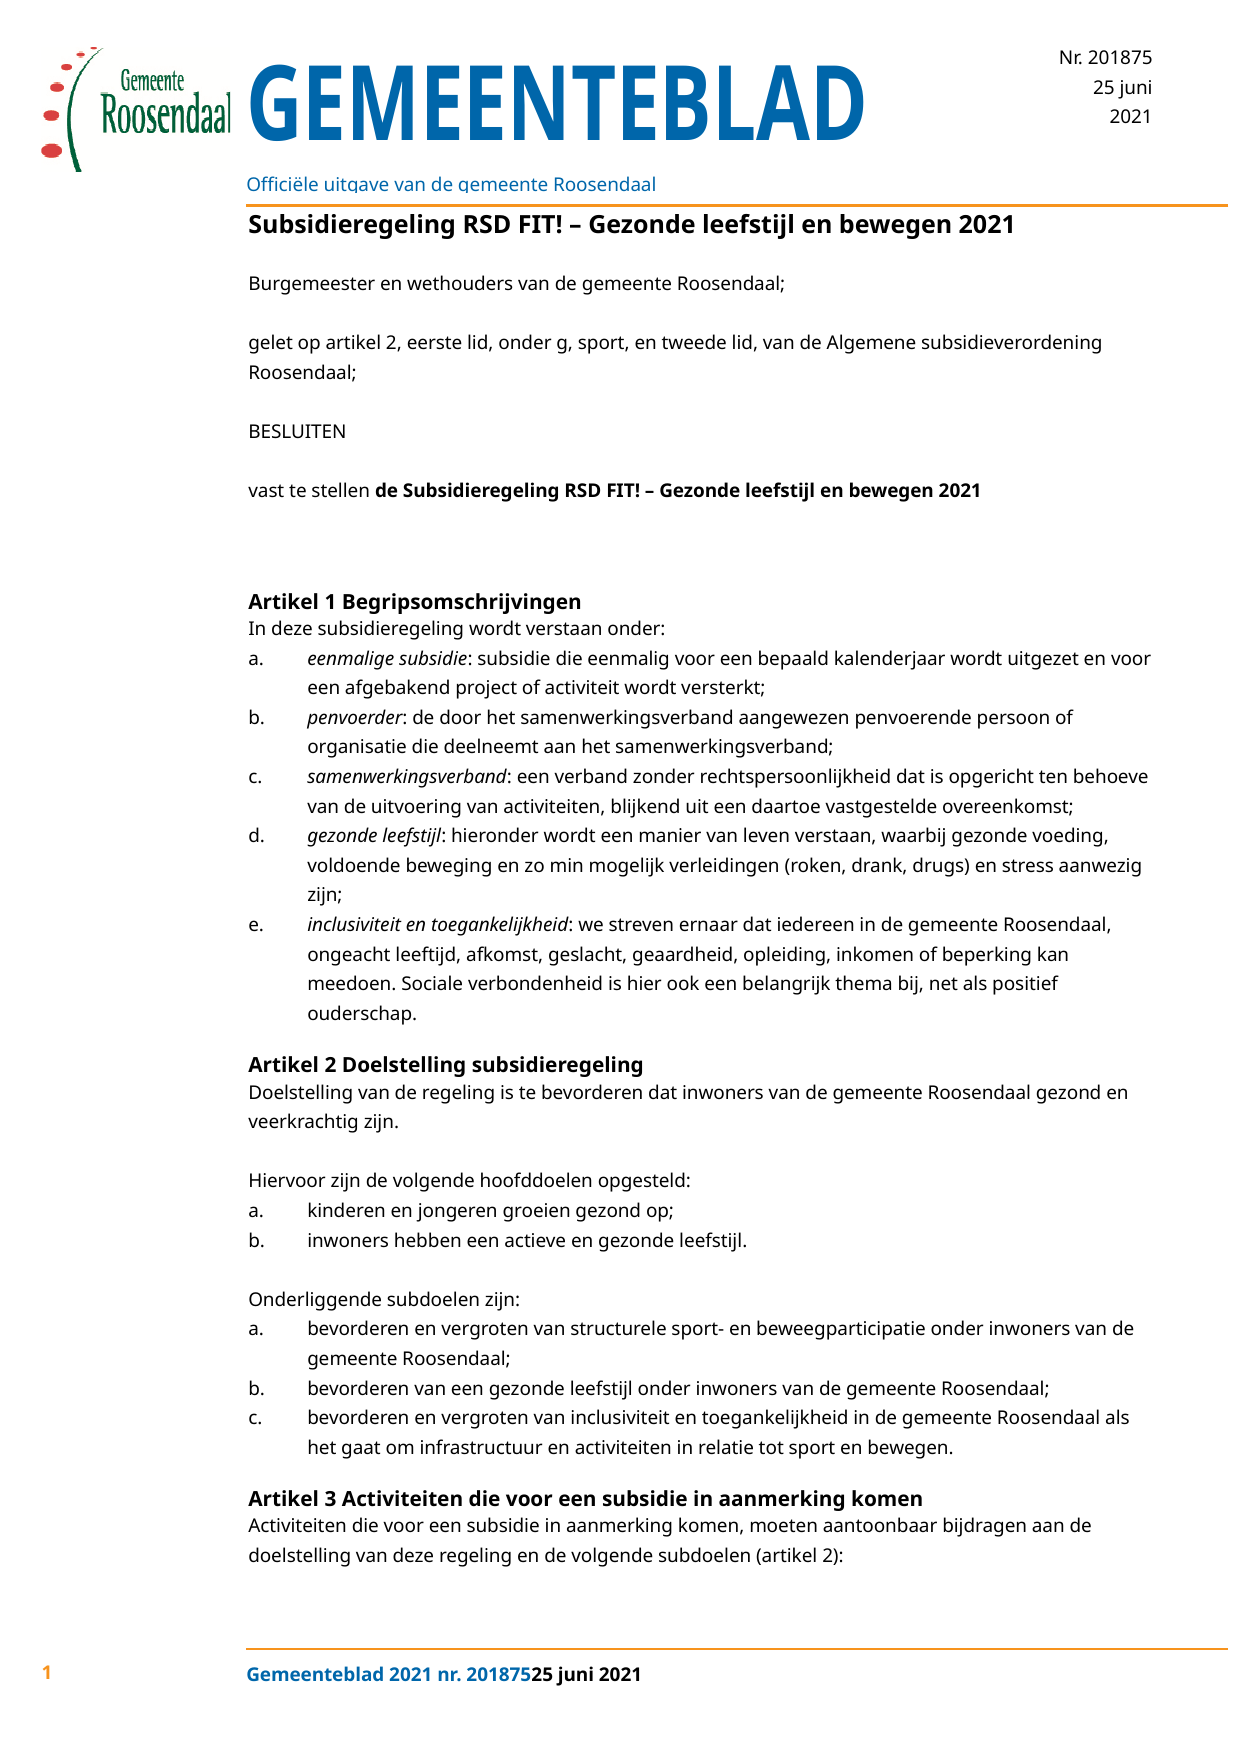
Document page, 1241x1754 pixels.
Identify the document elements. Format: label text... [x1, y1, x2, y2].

list bevorderen en vergroten van structurele sport- en beweegparticipatie onder inwoners van de gemeente Roosendaal; [248, 1316, 1152, 1371]
list gezonde leefstijl: hieronder wordt een manier van leven verstaan, waarbij gezonde voeding, voldoende beweging en zo min mogelijk verleidingen (roken, drank, drugs) en stress aanwezig zijn; [248, 822, 1152, 907]
text Hiervoor zijn de volgende hoofddoelen opgesteld: [248, 1168, 1152, 1193]
text Artikel 2 Doelstelling subsidieregeling [248, 1050, 1152, 1079]
text Doelstelling van de regeling is te bevorderen dat inwoners van de gemeente Roosendaal gezond en veerkrachtig zijn. [248, 1079, 1152, 1134]
list eenmalige subsidie: subsidie die eenmalig voor een bepaald kalenderjaar wordt uitgezet en voor een afgebakend project of activiteit wordt versterkt; [248, 645, 1152, 700]
list bevorderen en vergroten van inclusiviteit en toegankelijkheid in de gemeente Roosendaal als het gaat om infrastructuur en activiteiten in relatie tot sport en bewegen. [248, 1404, 1152, 1459]
list samenwerkingsverband: een verband zonder rechtspersoonlijkheid dat is opgericht ten behoeve van de uitvoering van activiteiten, blijkend uit een daartoe vastgestelde overeenkomst; [248, 763, 1152, 819]
text Activiteiten die voor een subsidie in aanmerking komen, moeten aantoonbaar bijdragen aan de doelstelling van deze regeling en de volgende subdoelen (artikel 2): [248, 1513, 1152, 1568]
list bevorderen van een gezonde leefstijl onder inwoners van de gemeente Roosendaal; [248, 1375, 1152, 1400]
list inclusiviteit en toegankelijkheid: we streven ernaar dat iedereen in de gemeente Roosendaal, ongeacht leeftijd, afkomst, geslacht, geaardheid, opleiding, inkomen of beperking kan meedoen. Sociale verbondenheid is hier ook een belangrijk thema bij, net als positief ouderschap. [248, 911, 1152, 1026]
text vast te stellen de Subsidieregeling RSD FIT! – Gezonde leefstijl en bewegen 2021 [248, 477, 1152, 503]
text Subsidieregeling RSD FIT! – Gezonde leefstijl en bewegen 2021 [248, 207, 1152, 241]
text In deze subsidieregeling wordt verstaan onder: [248, 615, 1152, 641]
text Artikel 1 Begripsomschrijvingen [248, 587, 1152, 615]
text BESLUITEN [248, 418, 1152, 444]
list kinderen en jongeren groeien gezond op; [248, 1197, 1152, 1223]
list penvoerder: de door het samenwerkingsverband aangewezen penvoerende persoon of organisatie die deelneemt aan het samenwerkingsverband; [248, 704, 1152, 759]
text gelet op artikel 2, eerste lid, onder g, sport, en tweede lid, van de Algemene subsidieverordening Roosendaal; [248, 329, 1152, 385]
picture [41, 47, 231, 172]
text Onderliggende subdoelen zijn: [248, 1286, 1152, 1312]
list inwoners hebben een actieve en gezonde leefstijl. [248, 1227, 1152, 1252]
text Artikel 3 Activiteiten die voor een subsidie in aanmerking komen [248, 1484, 1152, 1513]
text Burgemeester en wethouders van de gemeente Roosendaal; [248, 270, 1152, 296]
